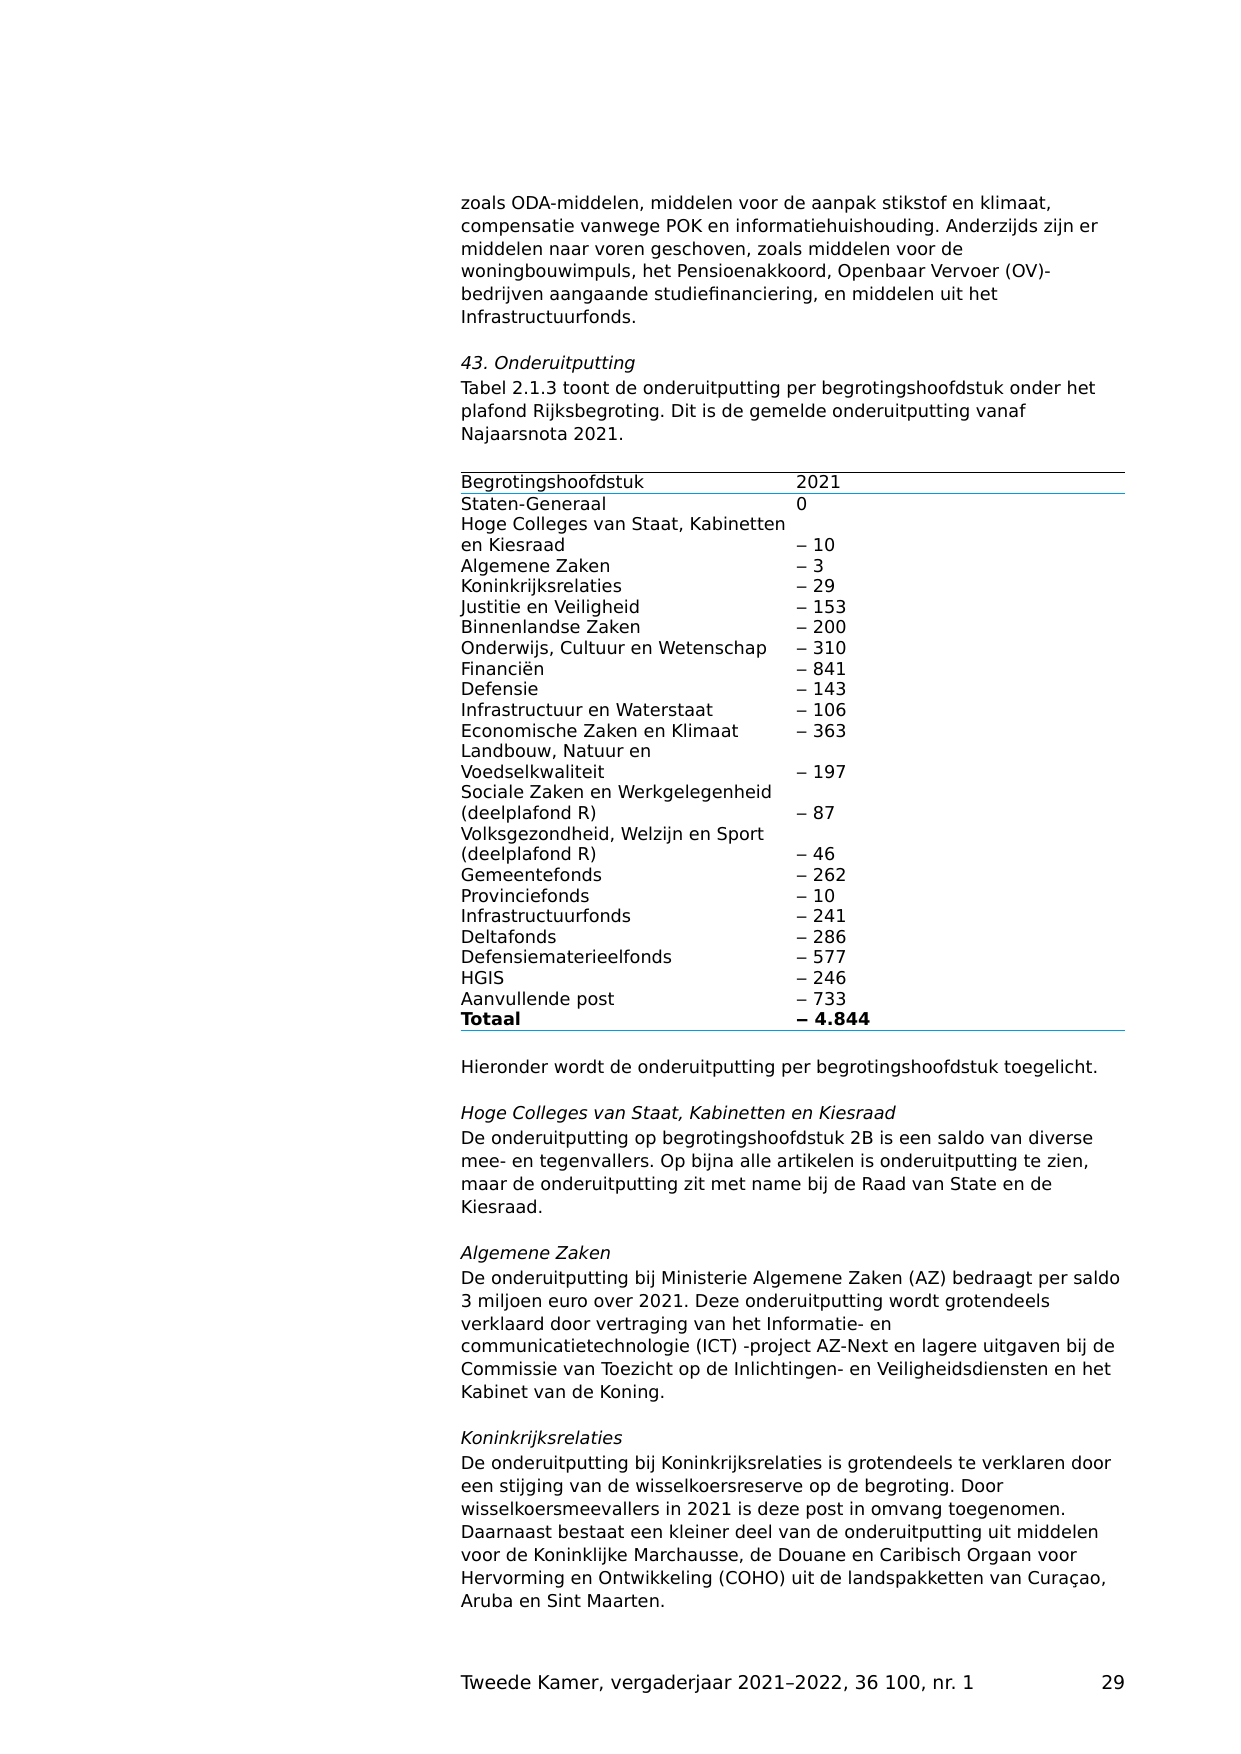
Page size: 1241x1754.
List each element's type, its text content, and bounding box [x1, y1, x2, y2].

table_cell Deltafonds [461, 927, 793, 947]
text Koninkrijksrelaties [461, 1426, 1125, 1449]
table_cell Landbouw, Natuur en Voedselkwaliteit [461, 741, 793, 782]
table_cell Hoge Colleges van Staat, Kabinetten en Kiesraad [461, 514, 793, 556]
table_cell 2021 [793, 473, 1125, 493]
text De onderuitputting bij Ministerie Algemene Zaken (AZ) bedraagt per saldo 3 miljoen euro over 2021. Deze onderuitputting wordt grotendeels verklaard door vertraging van het Informatie- en communicatietechnologie (ICT) -project AZ-Next en lagere uitgaven bij de Commissie van Toezicht op de Inlichtingen- en Veiligheidsdiensten en het Kabinet van de Koning. [461, 1266, 1125, 1403]
table_cell ‒ 197 [793, 741, 1125, 782]
table_cell ‒ 310 [793, 638, 1125, 659]
table_cell ‒ 10 [793, 886, 1125, 906]
table_cell Financiën [461, 659, 793, 679]
table_cell ‒ 153 [793, 597, 1125, 617]
table_cell Onderwijs, Cultuur en Wetenschap [461, 638, 793, 659]
table_cell ‒ 262 [793, 865, 1125, 886]
table_cell ‒ 200 [793, 618, 1125, 638]
table_cell ‒ 106 [793, 700, 1125, 721]
table_cell Justitie en Veiligheid [461, 597, 793, 617]
table_cell ‒ 46 [793, 824, 1125, 865]
table_cell Aanvullende post [461, 989, 793, 1009]
table_cell Begrotingshoofdstuk [461, 473, 793, 493]
text zoals ODA-middelen, middelen voor de aanpak stikstof en klimaat, compensatie vanwege POK en informatiehuishouding. Anderzijds zijn er middelen naar voren geschoven, zoals middelen voor de woningbouwimpuls, het Pensioenakkoord, Openbaar Vervoer (OV)-bedrijven aangaande studiefinanciering, en middelen uit het Infrastructuurfonds. [461, 191, 1125, 328]
table_cell Totaal [461, 1009, 793, 1030]
table_cell Staten-Generaal [461, 494, 793, 514]
table_cell 0 [793, 494, 1125, 514]
text De onderuitputting op begrotingshoofdstuk 2B is een saldo van diverse mee- en tegenvallers. Op bijna alle artikelen is onderuitputting te zien, maar de onderuitputting zit met name bij de Raad van State en de Kiesraad. [461, 1126, 1125, 1218]
table_cell ‒ 246 [793, 968, 1125, 989]
table_cell ‒ 733 [793, 989, 1125, 1009]
table_cell Sociale Zaken en Werkgelegenheid (deelplafond R) [461, 783, 793, 824]
text De onderuitputting bij Koninkrijksrelaties is grotendeels te verklaren door een stijging van de wisselkoersreserve op de begroting. Door wisselkoersmeevallers in 2021 is deze post in omvang toegenomen. Daarnaast bestaat een kleiner deel van de onderuitputting uit middelen voor de Koninklijke Marchausse, de Douane en Caribisch Orgaan voor Hervorming en Ontwikkeling (COHO) uit de landspakketten van Curaçao, Aruba en Sint Maarten. [461, 1451, 1125, 1612]
table_cell ‒ 286 [793, 927, 1125, 947]
text Algemene Zaken [461, 1241, 1125, 1264]
table_cell HGIS [461, 968, 793, 989]
table_cell Defensie [461, 679, 793, 700]
table_cell Infrastructuurfonds [461, 906, 793, 927]
table_cell Koninkrijksrelaties [461, 576, 793, 597]
table_cell Binnenlandse Zaken [461, 618, 793, 638]
table_cell Defensiematerieelfonds [461, 948, 793, 968]
table_cell ‒ 577 [793, 948, 1125, 968]
table_cell ‒ 241 [793, 906, 1125, 927]
table_cell Provinciefonds [461, 886, 793, 906]
table_cell Gemeentefonds [461, 865, 793, 886]
table_cell ‒ 363 [793, 721, 1125, 741]
text Hoge Colleges van Staat, Kabinetten en Kiesraad [461, 1101, 1125, 1124]
table_cell ‒ 3 [793, 556, 1125, 576]
table_header Tabel 2.1.3 Onderuitputting (in miljoenen euro, - is onderschrijding) [461, 447, 1125, 472]
table_cell Volksgezondheid, Welzijn en Sport (deelplafond R) [461, 824, 793, 865]
text 43. Onderuitputting [461, 351, 1125, 374]
table_cell Infrastructuur en Waterstaat [461, 700, 793, 721]
table_cell Economische Zaken en Klimaat [461, 721, 793, 741]
table_cell ‒ 87 [793, 783, 1125, 824]
table_cell ‒ 29 [793, 576, 1125, 597]
table_cell ‒ 841 [793, 659, 1125, 679]
text Hieronder wordt de onderuitputting per begrotingshoofdstuk toegelicht. [461, 1055, 1125, 1078]
table_cell ‒ 10 [793, 514, 1125, 556]
table_cell ‒ 143 [793, 679, 1125, 700]
table_cell Algemene Zaken [461, 556, 793, 576]
text Tabel 2.1.3 toont de onderuitputting per begrotingshoofdstuk onder het plafond Rijksbegroting. Dit is de gemelde onderuitputting vanaf Najaarsnota 2021. [461, 376, 1125, 445]
table_cell ‒ 4.844 [793, 1009, 1125, 1030]
